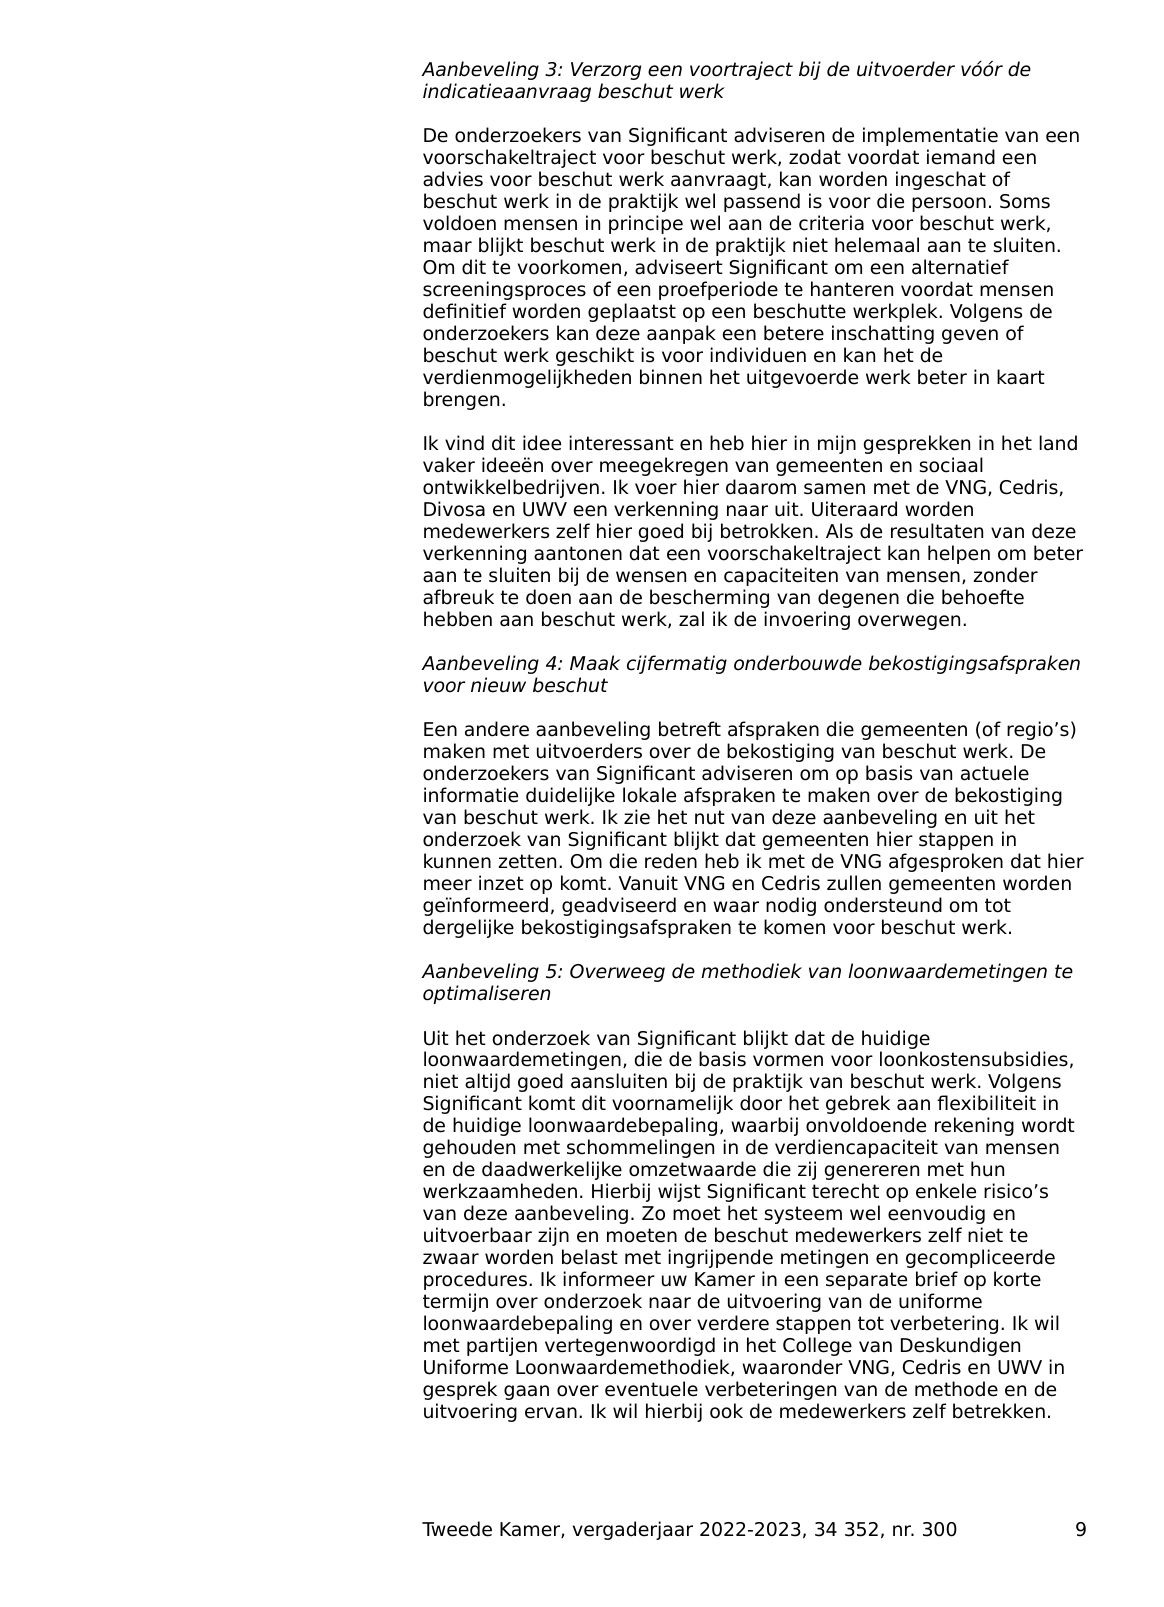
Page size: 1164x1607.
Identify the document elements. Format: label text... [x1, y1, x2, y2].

text De onderzoekers van Significant adviseren de implementatie van een voorschakeltraject voor beschut werk, zodat voordat iemand een advies voor beschut werk aanvraagt, kan worden ingeschat of beschut werk in de praktijk wel passend is voor die persoon. Soms voldoen mensen in principe wel aan de criteria voor beschut werk, maar blijkt beschut werk in de praktijk niet helemaal aan te sluiten. Om dit te voorkomen, adviseert Significant om een alternatief screeningsproces of een proefperiode te hanteren voordat mensen definitief worden geplaatst op een beschutte werkplek. Volgens de onderzoekers kan deze aanpak een betere inschatting geven of beschut werk geschikt is voor individuen en kan het de verdienmogelijkheden binnen het uitgevoerde werk beter in kaart brengen. [422, 125, 1087, 411]
text Ik vind dit idee interessant en heb hier in mijn gesprekken in het land vaker ideeën over meegekregen van gemeenten en sociaal ontwikkelbedrijven. Ik voer hier daarom samen met de VNG, Cedris, Divosa en UWV een verkenning naar uit. Uiteraard worden medewerkers zelf hier goed bij betrokken. Als de resultaten van deze verkenning aantonen dat een voorschakeltraject kan helpen om beter aan te sluiten bij de wensen en capaciteiten van mensen, zonder afbreuk te doen aan de bescherming van degenen die behoefte hebben aan beschut werk, zal ik de invoering overwegen. [422, 433, 1087, 631]
text Uit het onderzoek van Significant blijkt dat de huidige loonwaardemetingen, die de basis vormen voor loonkostensubsidies, niet altijd goed aansluiten bij de praktijk van beschut werk. Volgens Significant komt dit voornamelijk door het gebrek aan flexibiliteit in de huidige loonwaardebepaling, waarbij onvoldoende rekening wordt gehouden met schommelingen in de verdiencapaciteit van mensen en de daadwerkelijke omzetwaarde die zij genereren met hun werkzaamheden. Hierbij wijst Significant terecht op enkele risico’s van deze aanbeveling. Zo moet het systeem wel eenvoudig en uitvoerbaar zijn en moeten de beschut medewerkers zelf niet te zwaar worden belast met ingrijpende metingen en gecompliceerde procedures. Ik informeer uw Kamer in een separate brief op korte termijn over onderzoek naar de uitvoering van de uniforme loonwaardebepaling en over verdere stappen tot verbetering. Ik wil met partijen vertegenwoordigd in het College van Deskundigen Uniforme Loonwaardemethodiek, waaronder VNG, Cedris en UWV in gesprek gaan over eventuele verbeteringen van de methode en de uitvoering ervan. Ik wil hierbij ook de medewerkers zelf betrekken. [422, 1027, 1087, 1423]
text Een andere aanbeveling betreft afspraken die gemeenten (of regio’s) maken met uitvoerders over de bekostiging van beschut werk. De onderzoekers van Significant adviseren om op basis van actuele informatie duidelijke lokale afspraken te maken over de bekostiging van beschut werk. Ik zie het nut van deze aanbeveling en uit het onderzoek van Significant blijkt dat gemeenten hier stappen in kunnen zetten. Om die reden heb ik met de VNG afgesproken dat hier meer inzet op komt. Vanuit VNG en Cedris zullen gemeenten worden geïnformeerd, geadviseerd en waar nodig ondersteund om tot dergelijke bekostigingsafspraken te komen voor beschut werk. [422, 719, 1087, 939]
subtitle Aanbeveling 3: Verzorg een voortraject bij de uitvoerder vóór de indicatieaanvraag beschut werk [422, 59, 1087, 103]
subtitle Aanbeveling 4: Maak cijfermatig onderbouwde bekostigingsafspraken voor nieuw beschut [422, 653, 1087, 697]
subtitle Aanbeveling 5: Overweeg de methodiek van loonwaardemetingen te optimaliseren [422, 961, 1087, 1005]
